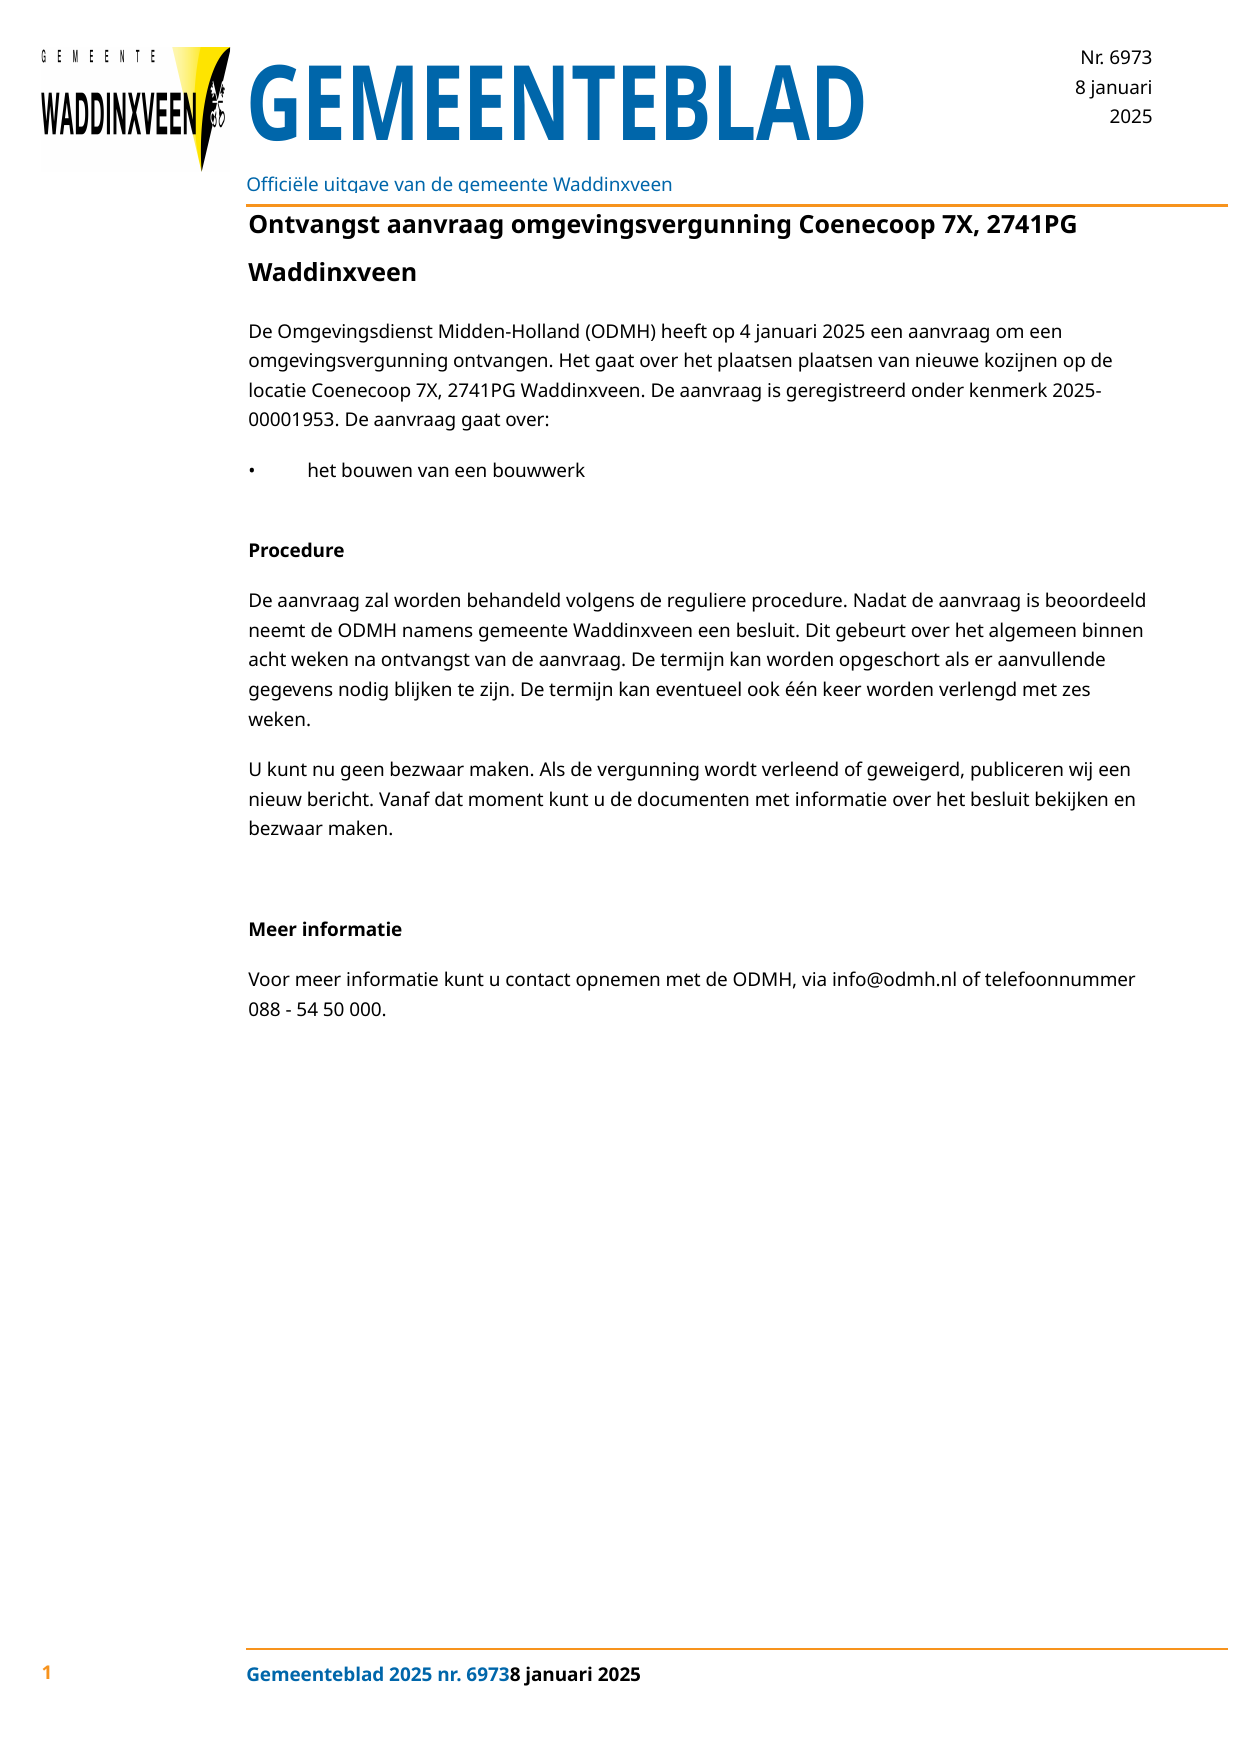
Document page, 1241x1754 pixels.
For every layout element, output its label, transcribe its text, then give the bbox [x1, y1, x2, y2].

text Ontvangst aanvraag omgevingsvergunning Coenecoop 7X, 2741PG Waddinxveen [248, 207, 1152, 288]
text De aanvraag zal worden behandeld volgens de reguliere procedure. Nadat de aanvraag is beoordeeld neemt de ODMH namens gemeente Waddinxveen een besluit. Dit gebeurt over het algemeen binnen acht weken na ontvangst van de aanvraag. De termijn kan worden opgeschort als er aanvullende gegevens nodig blijken te zijn. De termijn kan eventueel ook één keer worden verlengd met zes weken. [248, 587, 1152, 732]
text Voor meer informatie kunt u contact opnemen met de ODMH, via info@odmh.nl of telefoonnummer 088 - 54 50 000. [248, 967, 1152, 1022]
text De Omgevingsdienst Midden-Holland (ODMH) heeft op 4 januari 2025 een aanvraag om een omgevingsvergunning ontvangen. Het gaat over het plaatsen plaatsen van nieuwe kozijnen op de locatie Coenecoop 7X, 2741PG Waddinxveen. De aanvraag is geregistreerd onder kenmerk 2025-00001953. De aanvraag gaat over: [248, 318, 1152, 432]
list het bouwen van een bouwwerk [248, 457, 1152, 483]
text Procedure [248, 537, 1152, 563]
text Meer informatie [248, 916, 1152, 942]
picture [41, 47, 231, 172]
text U kunt nu geen bezwaar maken. Als de vergunning wordt verleend of geweigerd, publiceren wij een nieuw bericht. Vanaf dat moment kunt u de documenten met informatie over het besluit bekijken en bezwaar maken. [248, 756, 1152, 841]
